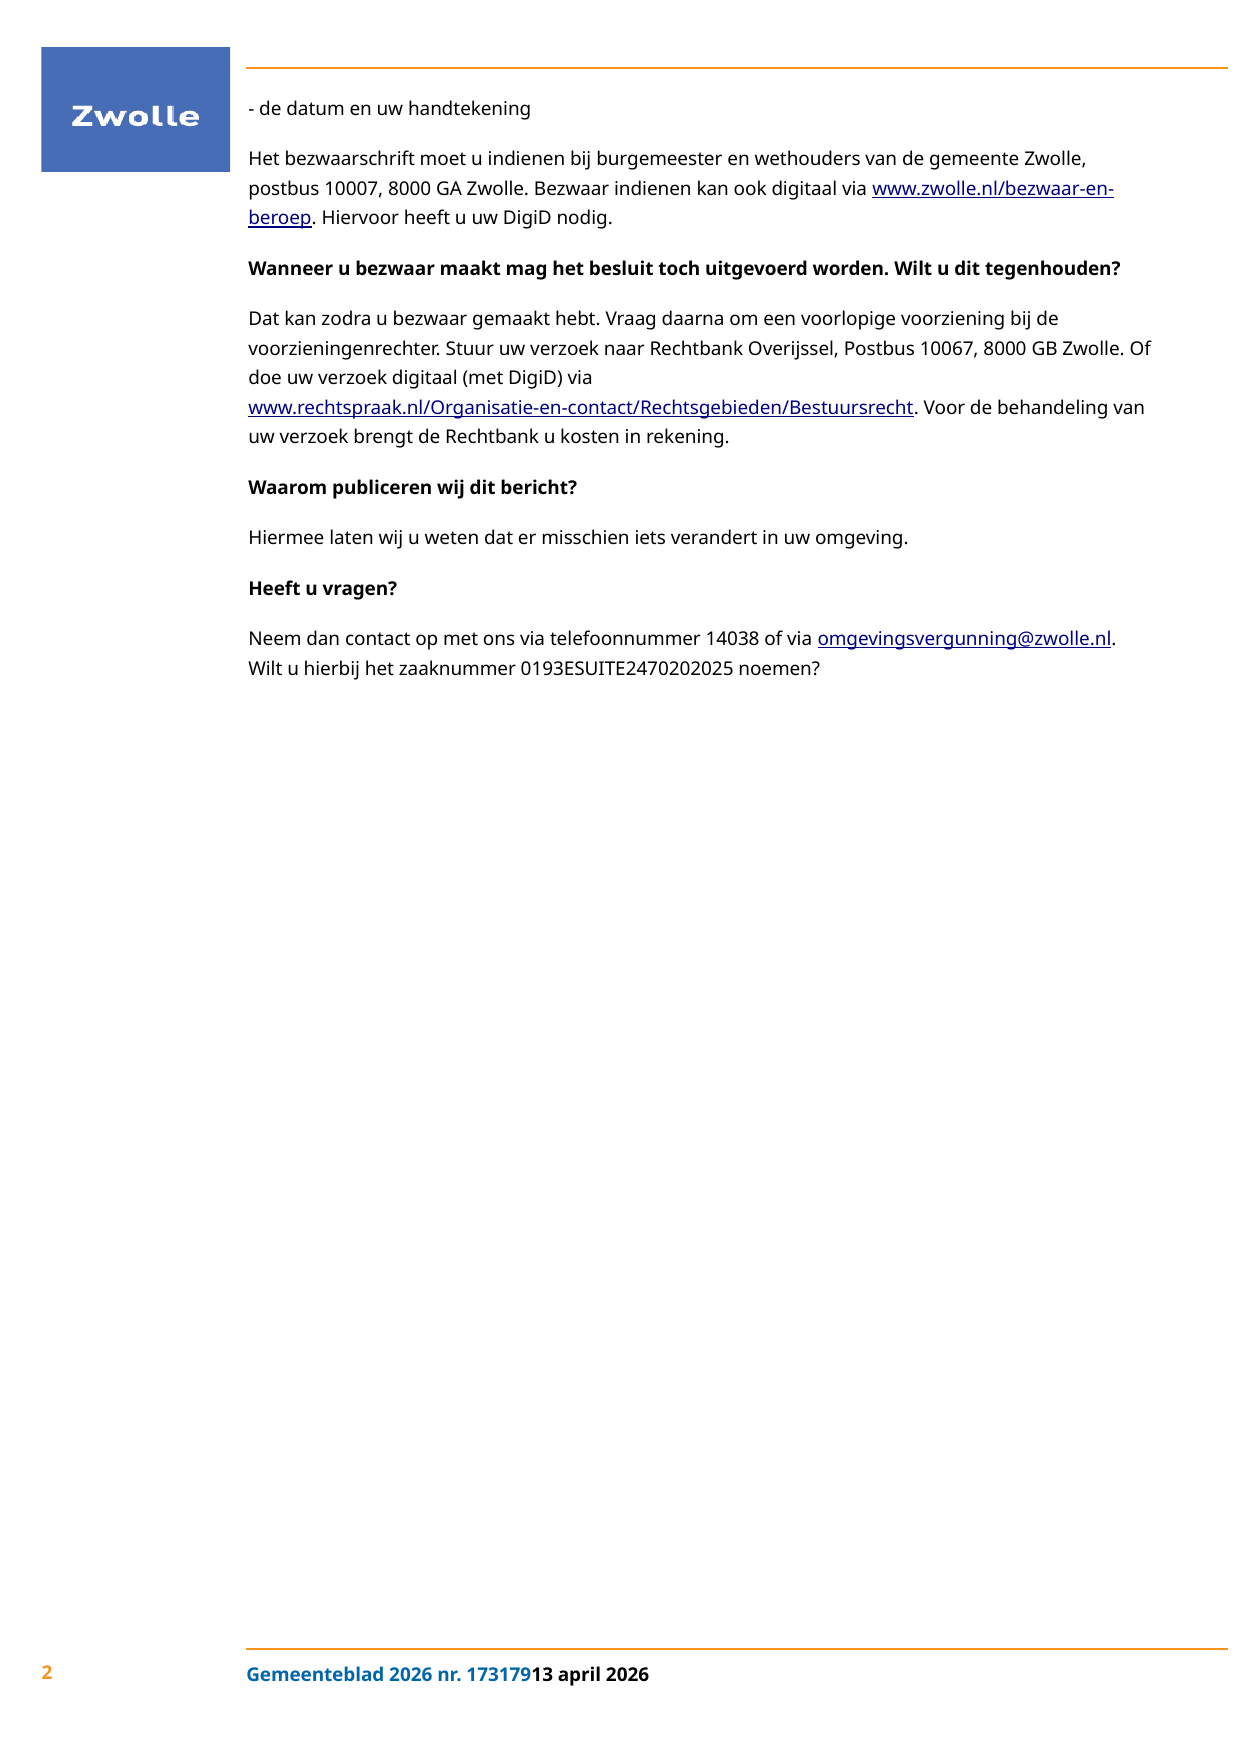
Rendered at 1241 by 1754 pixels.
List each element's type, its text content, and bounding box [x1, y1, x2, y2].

text Waarom publiceren wij dit bericht? [248, 474, 1152, 500]
text Dat kan zodra u bezwaar gemaakt hebt. Vraag daarna om een voorlopige voorziening bij de voorzieningenrechter. Stuur uw verzoek naar Rechtbank Overijssel, Postbus 10067, 8000 GB Zwolle. Of doe uw verzoek digitaal (met DigiD) via www.rechtspraak.nl/Organisatie-en-contact/Rechtsgebieden/Bestuursrecht. Voor de behandeling van uw verzoek brengt de Rechtbank u kosten in rekening. [248, 305, 1152, 449]
text Neem dan contact op met ons via telefoonnummer 14038 of via omgevingsvergunning@zwolle.nl. Wilt u hierbij het zaaknummer 0193ESUITE2470202025 noemen? [248, 625, 1152, 681]
text Heeft u vragen? [248, 575, 1152, 601]
text Hiermee laten wij u weten dat er misschien iets verandert in uw omgeving. [248, 524, 1152, 550]
text Het bezwaarschrift moet u indienen bij burgemeester en wethouders van de gemeente Zwolle, postbus 10007, 8000 GA Zwolle. Bezwaar indienen kan ook digitaal via www.zwolle.nl/bezwaar-en-beroep. Hiervoor heeft u uw DigiD nodig. [248, 145, 1152, 230]
picture [41, 47, 231, 172]
text - de datum en uw handtekening [248, 95, 1152, 121]
text Wanneer u bezwaar maakt mag het besluit toch uitgevoerd worden. Wilt u dit tegenhouden? [248, 255, 1152, 281]
